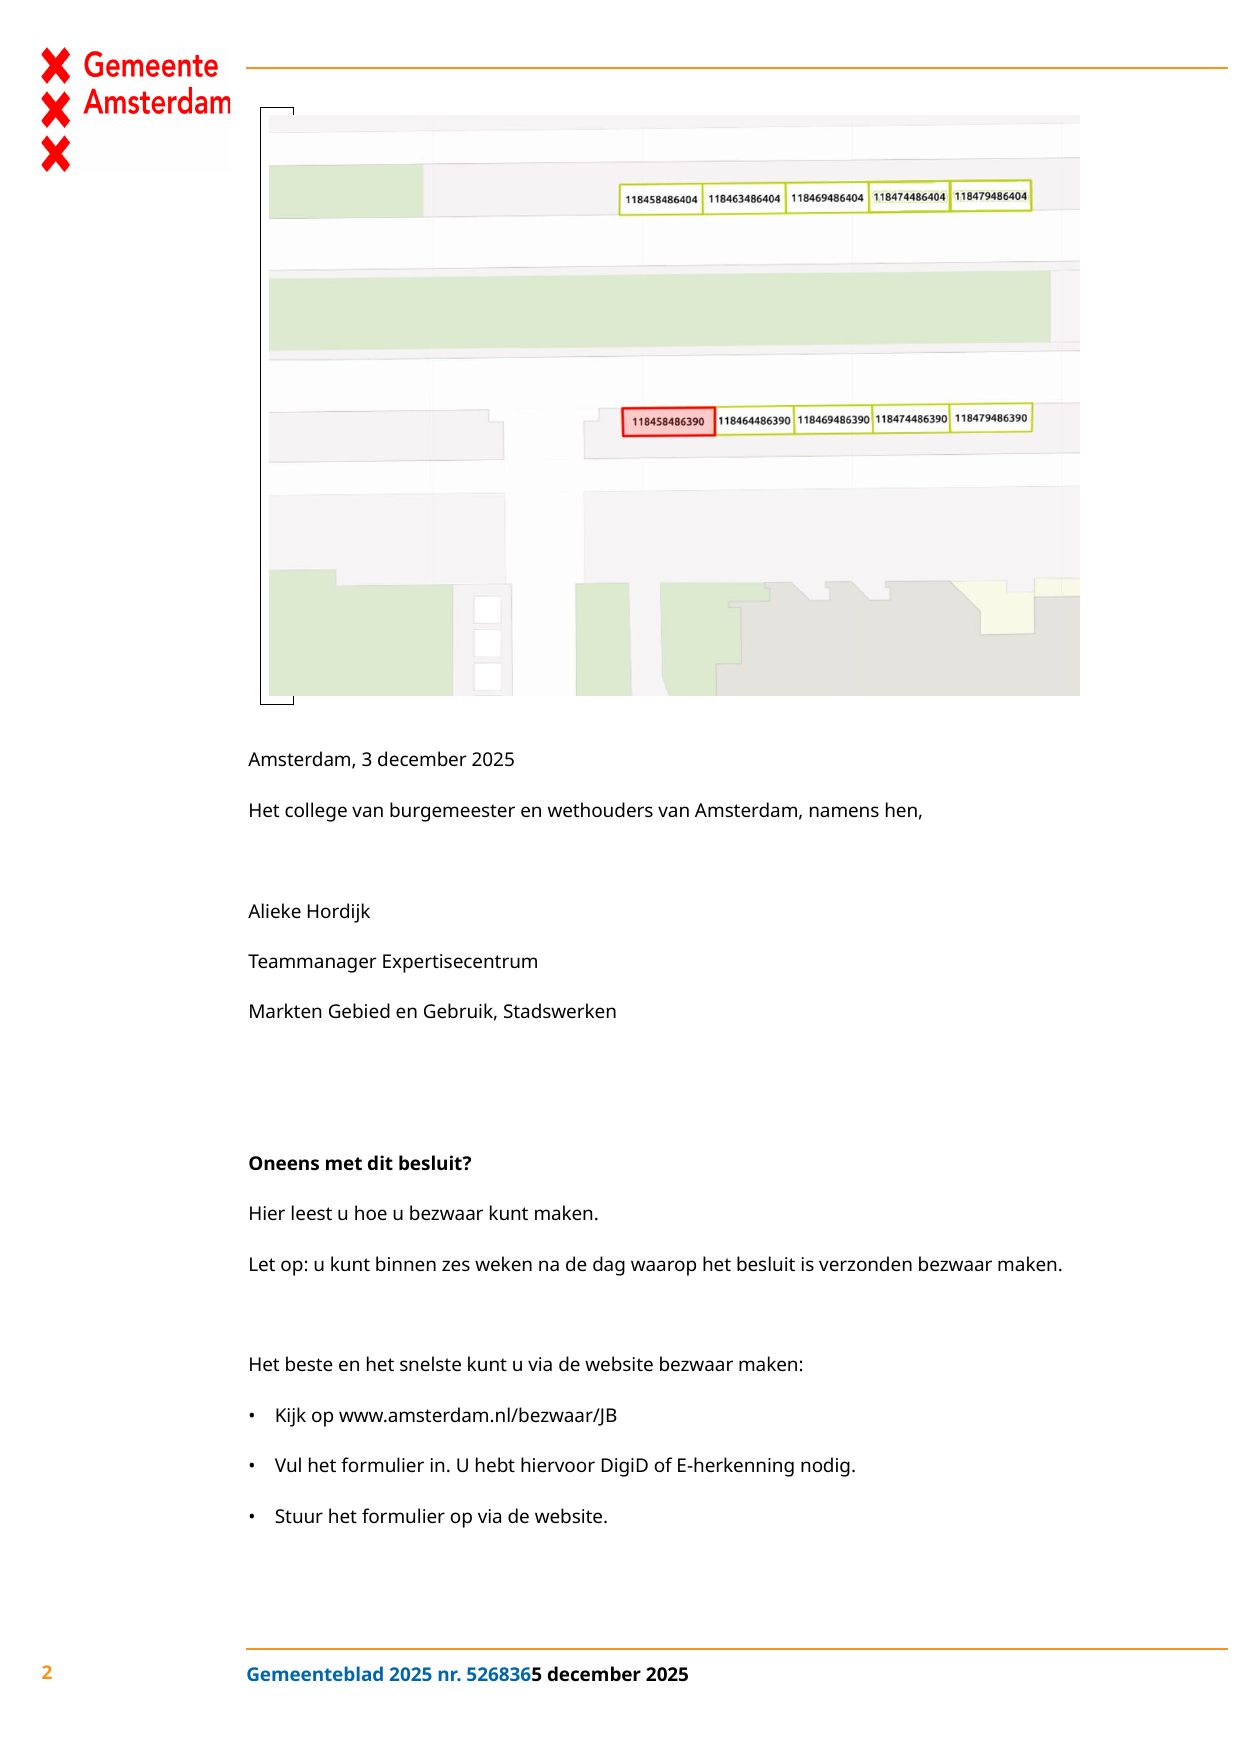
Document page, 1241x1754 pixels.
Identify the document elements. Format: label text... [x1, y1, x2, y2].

text Amsterdam, 3 december 2025 [248, 747, 1152, 772]
text • Stuur het formulier op via de website. [248, 1503, 1152, 1529]
text Markten Gebied en Gebruik, Stadswerken [248, 999, 1152, 1024]
text Let op: u kunt binnen zes weken na de dag waarop het besluit is verzonden bezwaar maken. [248, 1251, 1152, 1277]
text Teammanager Expertisecentrum [248, 948, 1152, 974]
text Alieke Hordijk [248, 898, 1152, 924]
text • Vul het formulier in. U hebt hiervoor DigiD of E-herkenning nodig. [248, 1452, 1152, 1478]
picture [268, 115, 1081, 696]
text Hier leest u hoe u bezwaar kunt maken. [248, 1200, 1152, 1226]
text Het beste en het snelste kunt u via de website bezwaar maken: [248, 1352, 1152, 1377]
text Oneens met dit besluit? [248, 1150, 1152, 1176]
text • Kijk op www.amsterdam.nl/bezwaar/JB [248, 1402, 1152, 1428]
text Het college van burgemeester en wethouders van Amsterdam, namens hen, [248, 797, 1152, 823]
picture [41, 47, 231, 172]
